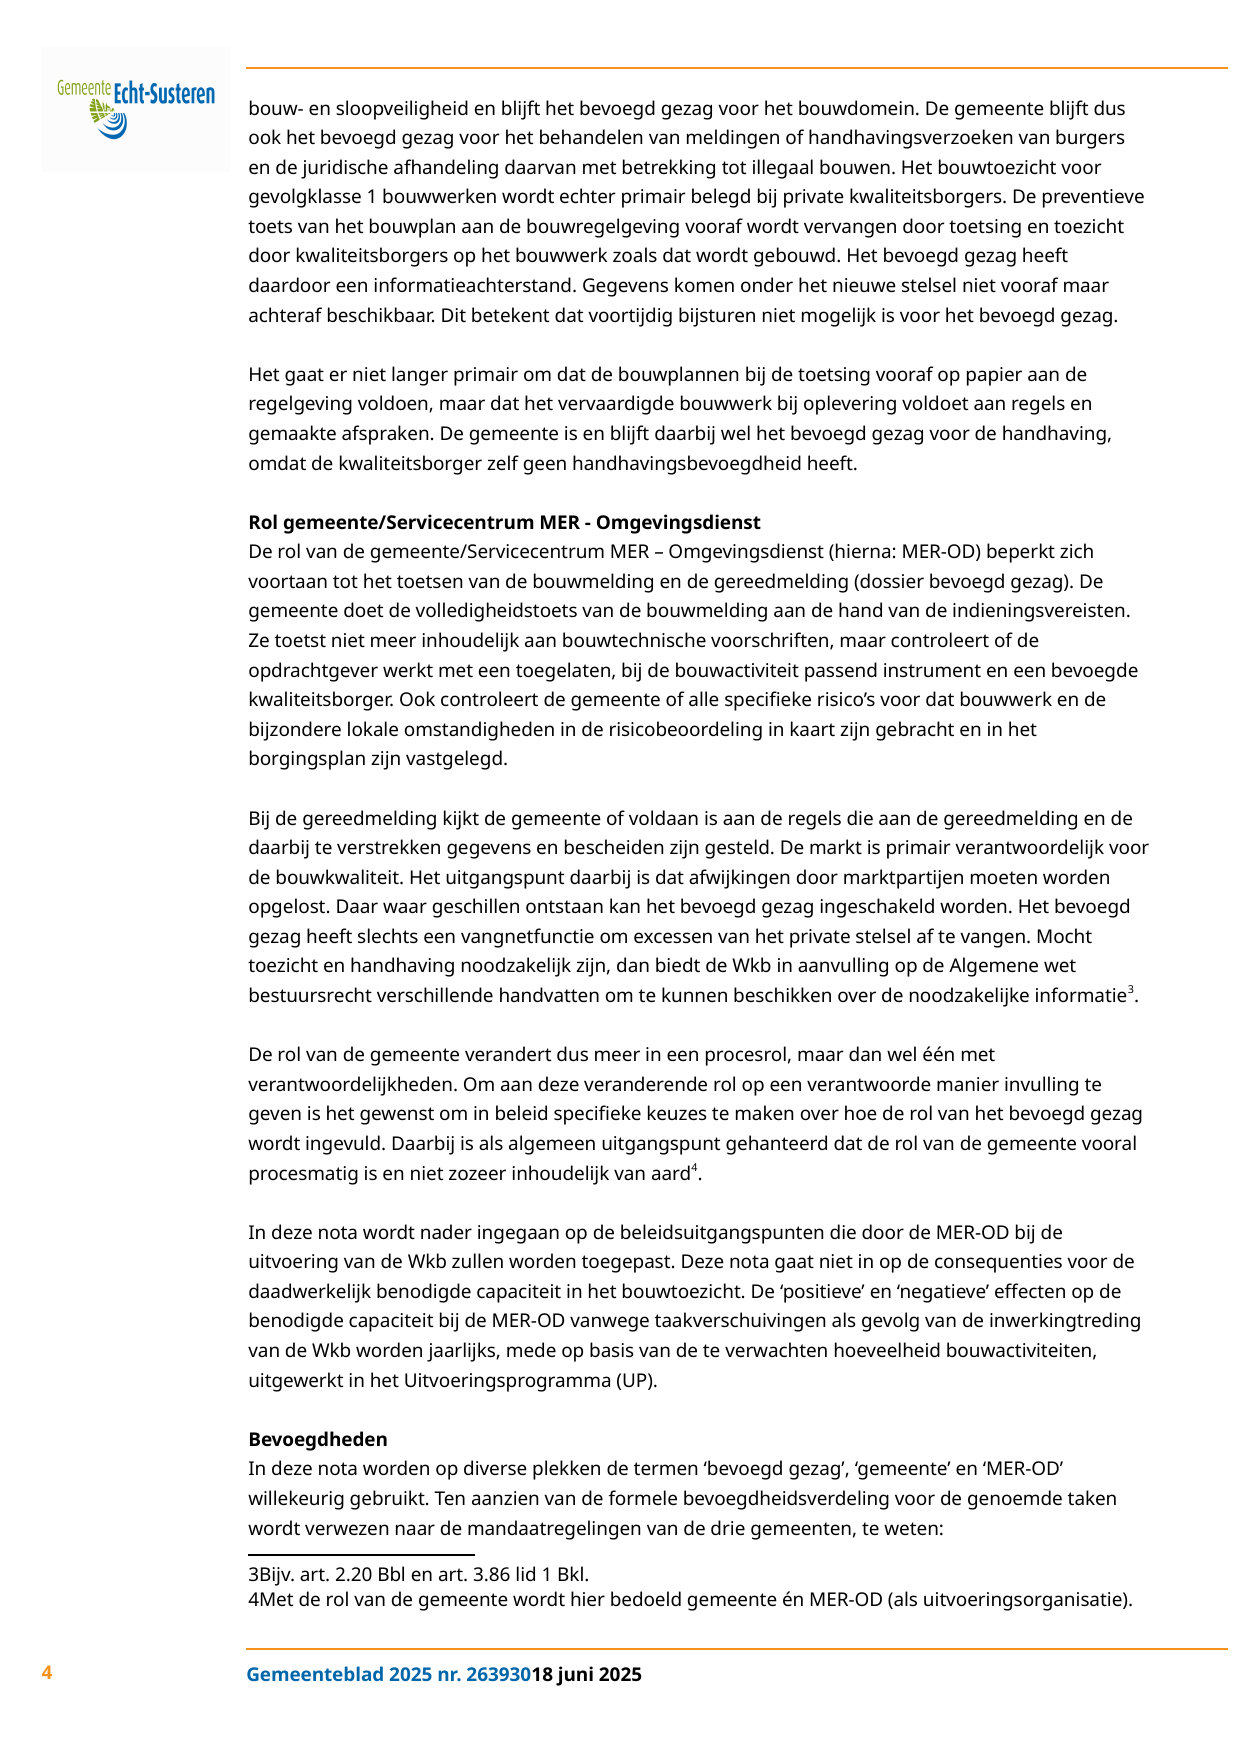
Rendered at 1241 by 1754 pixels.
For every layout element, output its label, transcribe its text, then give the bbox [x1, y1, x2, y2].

text De rol van de gemeente verandert dus meer in een procesrol, maar dan wel één met verantwoordelijkheden. Om aan deze veranderende rol op een verantwoorde manier invulling te geven is het gewenst om in beleid specifieke keuzes te maken over hoe de rol van het bevoegd gezag wordt ingevuld. Daarbij is als algemeen uitgangspunt gehanteerd dat de rol van de gemeente vooral procesmatig is en niet zozeer inhoudelijk van aard. [248, 1041, 1152, 1186]
text Bevoegdheden [248, 1426, 1152, 1452]
text Met de rol van de gemeente wordt hier bedoeld gemeente én MER-OD (als uitvoeringsorganisatie). [248, 1586, 1152, 1612]
text In deze nota worden op diverse plekken de termen ‘bevoegd gezag’, ‘gemeente’ en ‘MER-OD’ willekeurig gebruikt. Ten aanzien van de formele bevoegdheidsverdeling voor de genoemde taken wordt verwezen naar de mandaatregelingen van de drie gemeenten, te weten: [248, 1456, 1152, 1541]
text De rol van de gemeente/Servicecentrum MER – Omgevingsdienst (hierna: MER-OD) beperkt zich voortaan tot het toetsen van de bouwmelding en de gereedmelding (dossier bevoegd gezag). De gemeente doet de volledigheidstoets van de bouwmelding aan de hand van de indieningsvereisten. Ze toetst niet meer inhoudelijk aan bouwtechnische voorschriften, maar controleert of de opdrachtgever werkt met een toegelaten, bij de bouwactiviteit passend instrument en een bevoegde kwaliteitsborger. Ook controleert de gemeente of alle specifieke risico’s voor dat bouwwerk en de bijzondere lokale omstandigheden in de risicobeoordeling in kaart zijn gebracht en in het borgingsplan zijn vastgelegd. [248, 538, 1152, 771]
text bouw- en sloopveiligheid en blijft het bevoegd gezag voor het bouwdomein. De gemeente blijft dus ook het bevoegd gezag voor het behandelen van meldingen of handhavingsverzoeken van burgers en de juridische afhandeling daarvan met betrekking tot illegaal bouwen. Het bouwtoezicht voor gevolgklasse 1 bouwwerken wordt echter primair belegd bij private kwaliteitsborgers. De preventieve toets van het bouwplan aan de bouwregelgeving vooraf wordt vervangen door toetsing en toezicht door kwaliteitsborgers op het bouwwerk zoals dat wordt gebouwd. Het bevoegd gezag heeft daardoor een informatieachterstand. Gegevens komen onder het nieuwe stelsel niet vooraf maar achteraf beschikbaar. Dit betekent dat voortijdig bijsturen niet mogelijk is voor het bevoegd gezag. [248, 95, 1152, 328]
text Het gaat er niet langer primair om dat de bouwplannen bij de toetsing vooraf op papier aan de regelgeving voldoen, maar dat het vervaardigde bouwwerk bij oplevering voldoet aan regels en gemaakte afspraken. De gemeente is en blijft daarbij wel het bevoegd gezag voor de handhaving, omdat de kwaliteitsborger zelf geen handhavingsbevoegdheid heeft. [248, 361, 1152, 476]
picture [41, 47, 231, 172]
text In deze nota wordt nader ingegaan op de beleidsuitgangspunten die door de MER-OD bij de uitvoering van de Wkb zullen worden toegepast. Deze nota gaat niet in op de consequenties voor de daadwerkelijk benodigde capaciteit in het bouwtoezicht. De ‘positieve’ en ‘negatieve’ effecten op de benodigde capaciteit bij de MER-OD vanwege taakverschuivingen als gevolg van de inwerkingtreding van de Wkb worden jaarlijks, mede op basis van de te verwachten hoeveelheid bouwactiviteiten, uitgewerkt in het Uitvoeringsprogramma (UP). [248, 1219, 1152, 1393]
text Rol gemeente/Servicecentrum MER - Omgevingsdienst [248, 509, 1152, 535]
text Bijv. art. 2.20 Bbl en art. 3.86 lid 1 Bkl. [248, 1561, 1152, 1586]
text Bij de gereedmelding kijkt de gemeente of voldaan is aan de regels die aan de gereedmelding en de daarbij te verstrekken gegevens en bescheiden zijn gesteld. De markt is primair verantwoordelijk voor de bouwkwaliteit. Het uitgangspunt daarbij is dat afwijkingen door marktpartijen moeten worden opgelost. Daar waar geschillen ontstaan kan het bevoegd gezag ingeschakeld worden. Het bevoegd gezag heeft slechts een vangnetfunctie om excessen van het private stelsel af te vangen. Mocht toezicht en handhaving noodzakelijk zijn, dan biedt de Wkb in aanvulling op de Algemene wet bestuursrecht verschillende handvatten om te kunnen beschikken over de noodzakelijke informatie. [248, 805, 1152, 1008]
